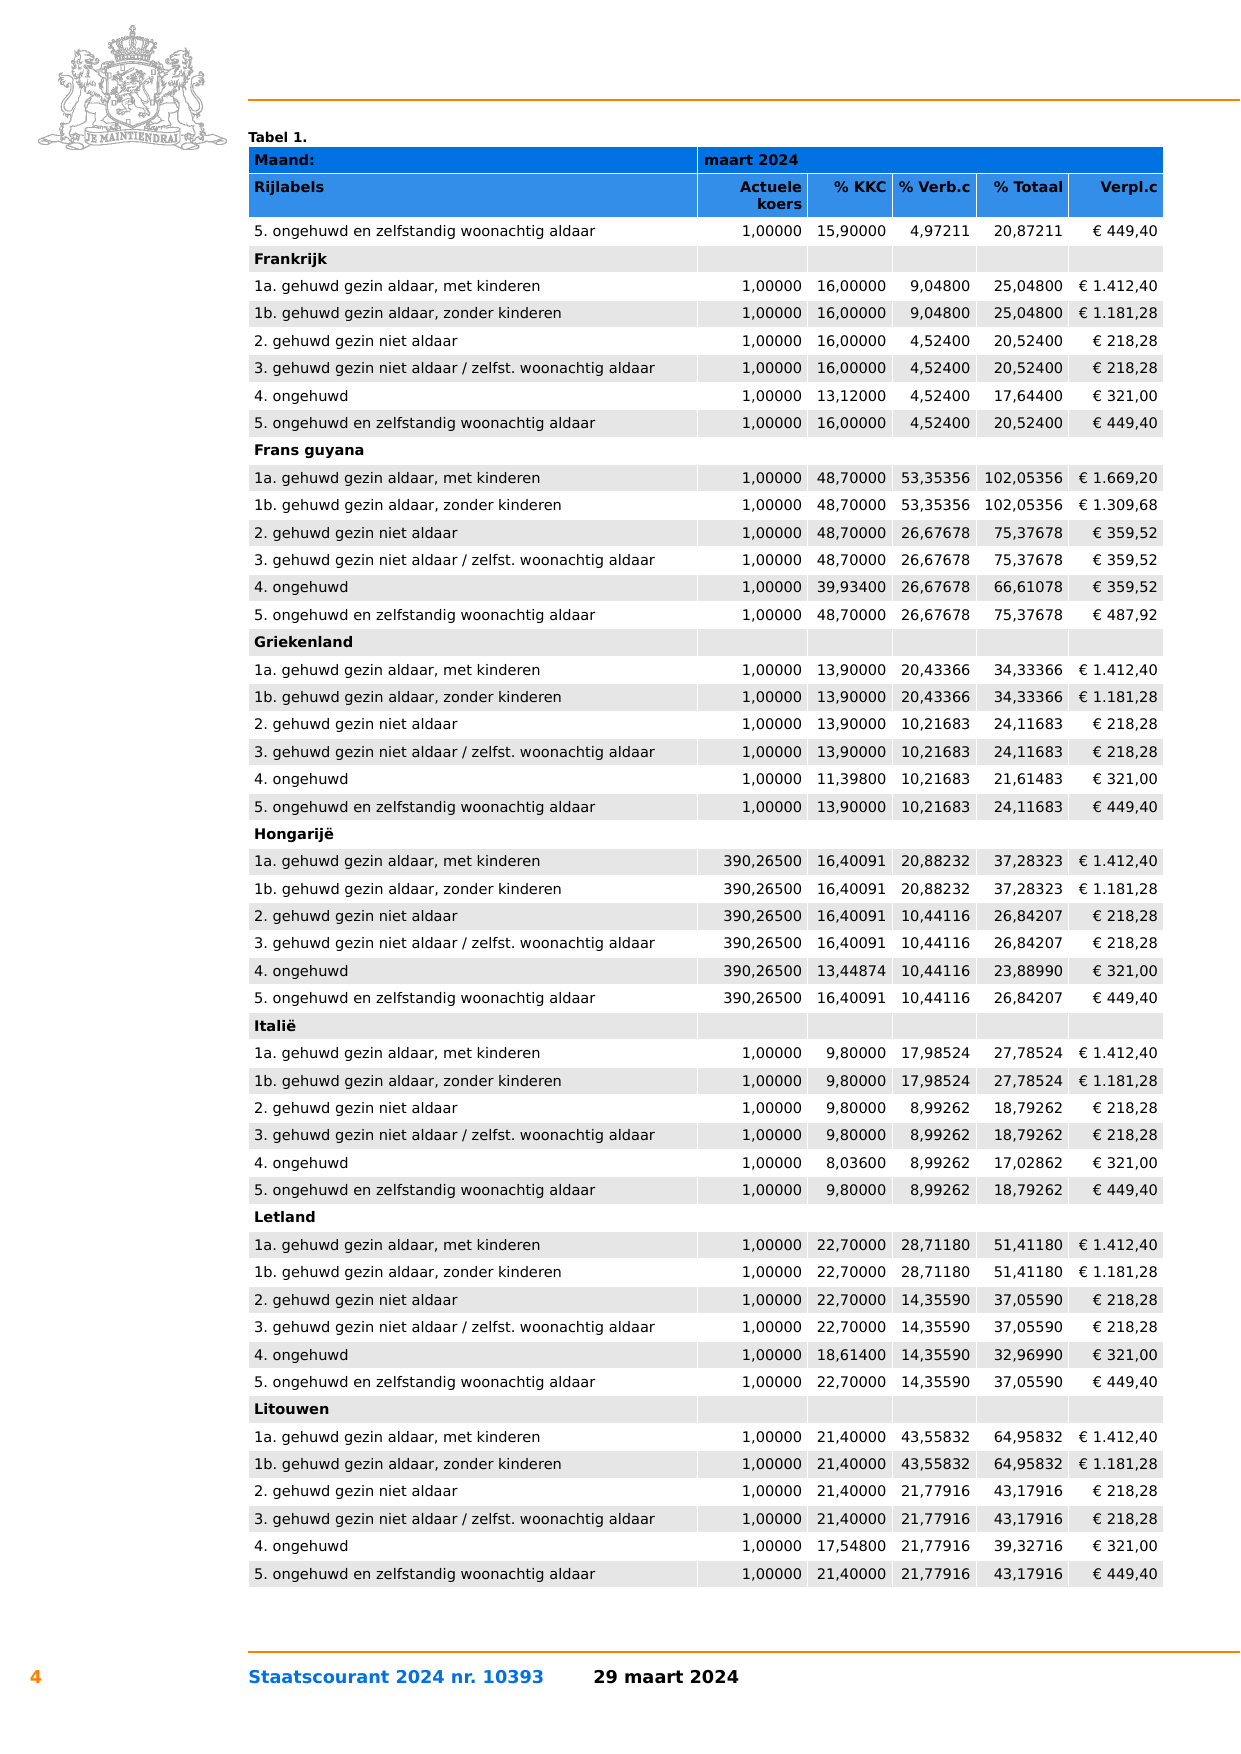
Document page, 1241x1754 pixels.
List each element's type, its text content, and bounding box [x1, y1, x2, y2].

table_cell 37,05590 [977, 1287, 1068, 1313]
table_cell [1069, 821, 1163, 847]
table_cell 18,79262 [977, 1177, 1068, 1204]
table_cell € 1.181,28 [1069, 301, 1163, 327]
table_cell € 449,40 [1069, 986, 1163, 1012]
table_cell 1,00000 [698, 1506, 807, 1532]
table_cell 16,40091 [808, 903, 892, 930]
table_cell 43,17916 [977, 1479, 1068, 1505]
table_cell 1,00000 [698, 684, 807, 711]
table_cell 1,00000 [698, 575, 807, 601]
table_cell [808, 1396, 892, 1423]
table_cell 22,70000 [808, 1260, 892, 1286]
table_cell 1,00000 [698, 273, 807, 299]
table_cell 8,99262 [893, 1095, 976, 1121]
table_header Tabel 1. [248, 130, 1163, 146]
table_cell 390,26500 [698, 849, 807, 875]
table_cell [893, 438, 976, 464]
table_cell 16,00000 [808, 328, 892, 354]
table_cell 22,70000 [808, 1314, 892, 1341]
table_cell 21,77916 [893, 1506, 976, 1532]
table_cell € 218,28 [1069, 712, 1163, 738]
table_cell 4. ongehuwd [249, 766, 697, 793]
table_cell 20,87211 [977, 219, 1068, 245]
table_cell [808, 821, 892, 847]
table_cell 1,00000 [698, 1342, 807, 1368]
table_cell € 218,28 [1069, 1095, 1163, 1121]
table_cell 4. ongehuwd [249, 575, 697, 601]
table_cell 1,00000 [698, 1314, 807, 1341]
table_cell 10,21683 [893, 712, 976, 738]
table_cell 5. ongehuwd en zelfstandig woonachtig aldaar [249, 794, 697, 820]
table_cell 64,95832 [977, 1424, 1068, 1450]
table_cell 1a. gehuwd gezin aldaar, met kinderen [249, 465, 697, 491]
table_cell € 321,00 [1069, 958, 1163, 984]
table_cell [808, 438, 892, 464]
table_cell 48,70000 [808, 493, 892, 519]
table_cell 102,05356 [977, 465, 1068, 491]
table_cell 26,84207 [977, 903, 1068, 930]
table_cell 51,41180 [977, 1260, 1068, 1286]
table_cell 37,05590 [977, 1314, 1068, 1341]
table_cell 1a. gehuwd gezin aldaar, met kinderen [249, 657, 697, 683]
table_cell 2. gehuwd gezin niet aldaar [249, 903, 697, 930]
table_cell [808, 629, 892, 656]
table_cell 5. ongehuwd en zelfstandig woonachtig aldaar [249, 1561, 697, 1587]
table_cell 27,78524 [977, 1068, 1068, 1094]
table_cell 3. gehuwd gezin niet aldaar / zelfst. woonachtig aldaar [249, 355, 697, 382]
table_cell [977, 1205, 1068, 1231]
table_cell 24,11683 [977, 794, 1068, 820]
table_cell € 1.181,28 [1069, 1260, 1163, 1286]
table_cell € 1.181,28 [1069, 1451, 1163, 1478]
table_cell 1,00000 [698, 712, 807, 738]
table_cell € 449,40 [1069, 219, 1163, 245]
table_cell 53,35356 [893, 465, 976, 491]
table_cell 8,99262 [893, 1123, 976, 1149]
table_cell 1,00000 [698, 219, 807, 245]
table_cell 1,00000 [698, 301, 807, 327]
table_cell 43,17916 [977, 1561, 1068, 1587]
table_cell 102,05356 [977, 493, 1068, 519]
table_cell 4. ongehuwd [249, 1342, 697, 1368]
table_cell 15,90000 [808, 219, 892, 245]
table_cell 390,26500 [698, 876, 807, 902]
table_cell 37,05590 [977, 1369, 1068, 1395]
table_cell 1b. gehuwd gezin aldaar, zonder kinderen [249, 1068, 697, 1094]
table_cell 28,71180 [893, 1232, 976, 1258]
table_cell 3. gehuwd gezin niet aldaar / zelfst. woonachtig aldaar [249, 1123, 697, 1149]
table_cell 1,00000 [698, 602, 807, 628]
table_cell € 218,28 [1069, 1479, 1163, 1505]
table_cell € 1.412,40 [1069, 273, 1163, 299]
table_cell € 359,52 [1069, 520, 1163, 546]
table_cell 1,00000 [698, 1369, 807, 1395]
table_cell 10,44116 [893, 958, 976, 984]
table_cell 9,80000 [808, 1095, 892, 1121]
table_cell Frankrijk [249, 246, 697, 272]
table_cell [698, 1205, 807, 1231]
table_cell € 449,40 [1069, 1369, 1163, 1395]
table_cell 1,00000 [698, 1260, 807, 1286]
table_cell 390,26500 [698, 986, 807, 1012]
table_cell [698, 1013, 807, 1039]
table_cell [808, 1013, 892, 1039]
table_cell 1,00000 [698, 1123, 807, 1149]
table_cell 23,88990 [977, 958, 1068, 984]
table_cell € 1.412,40 [1069, 849, 1163, 875]
table_cell 1,00000 [698, 1561, 807, 1587]
table_cell 2. gehuwd gezin niet aldaar [249, 328, 697, 354]
table_cell % Verb.c [893, 174, 976, 217]
table_cell 2. gehuwd gezin niet aldaar [249, 712, 697, 738]
table_cell [977, 821, 1068, 847]
table_cell € 218,28 [1069, 1314, 1163, 1341]
table_cell 10,21683 [893, 766, 976, 793]
table_cell € 1.412,40 [1069, 1424, 1163, 1450]
table_cell 390,26500 [698, 958, 807, 984]
table_cell 1b. gehuwd gezin aldaar, zonder kinderen [249, 493, 697, 519]
table_cell 5. ongehuwd en zelfstandig woonachtig aldaar [249, 986, 697, 1012]
table_cell € 359,52 [1069, 575, 1163, 601]
table_cell 17,98524 [893, 1040, 976, 1067]
table_cell 21,77916 [893, 1534, 976, 1560]
table_cell 75,37678 [977, 520, 1068, 546]
table_cell 8,03600 [808, 1150, 892, 1176]
table_cell Rijlabels [249, 174, 697, 217]
table_cell 3. gehuwd gezin niet aldaar / zelfst. woonachtig aldaar [249, 931, 697, 957]
table_cell % KKC [808, 174, 892, 217]
table_cell 5. ongehuwd en zelfstandig woonachtig aldaar [249, 1369, 697, 1395]
table_cell [698, 1396, 807, 1423]
table_cell € 487,92 [1069, 602, 1163, 628]
picture [38, 25, 227, 150]
table_cell 16,00000 [808, 410, 892, 437]
table_cell [808, 1205, 892, 1231]
table_cell 4,52400 [893, 328, 976, 354]
table_cell 26,67678 [893, 575, 976, 601]
table_cell [977, 629, 1068, 656]
table_cell 1b. gehuwd gezin aldaar, zonder kinderen [249, 876, 697, 902]
table_cell 4. ongehuwd [249, 958, 697, 984]
table_cell 1b. gehuwd gezin aldaar, zonder kinderen [249, 684, 697, 711]
table_cell 5. ongehuwd en zelfstandig woonachtig aldaar [249, 410, 697, 437]
table_cell 20,52400 [977, 355, 1068, 382]
table_cell Griekenland [249, 629, 697, 656]
table_cell [977, 438, 1068, 464]
table_cell 5. ongehuwd en zelfstandig woonachtig aldaar [249, 219, 697, 245]
table_cell 17,02862 [977, 1150, 1068, 1176]
table_cell 1,00000 [698, 410, 807, 437]
table_cell maart 2024 [698, 147, 1163, 173]
table_cell Frans guyana [249, 438, 697, 464]
table_cell 1,00000 [698, 1095, 807, 1121]
table_cell 4,97211 [893, 219, 976, 245]
table_cell 16,40091 [808, 876, 892, 902]
table_cell 1a. gehuwd gezin aldaar, met kinderen [249, 1040, 697, 1067]
table_cell € 218,28 [1069, 355, 1163, 382]
table_cell 10,44116 [893, 903, 976, 930]
table_cell 1,00000 [698, 1040, 807, 1067]
table_cell [893, 246, 976, 272]
table_cell 16,00000 [808, 301, 892, 327]
table_cell € 218,28 [1069, 931, 1163, 957]
table_cell € 218,28 [1069, 1123, 1163, 1149]
table_cell 1,00000 [698, 1068, 807, 1094]
table_cell 8,99262 [893, 1177, 976, 1204]
table_cell 22,70000 [808, 1287, 892, 1313]
table_cell 1,00000 [698, 1424, 807, 1450]
table_cell 43,55832 [893, 1451, 976, 1478]
table_cell [977, 246, 1068, 272]
table_cell 21,61483 [977, 766, 1068, 793]
table_cell 10,44116 [893, 931, 976, 957]
table_cell € 1.412,40 [1069, 1232, 1163, 1258]
table_cell [1069, 1205, 1163, 1231]
table_cell [698, 629, 807, 656]
table_cell 1b. gehuwd gezin aldaar, zonder kinderen [249, 1260, 697, 1286]
table_cell € 321,00 [1069, 766, 1163, 793]
table_cell 53,35356 [893, 493, 976, 519]
table_cell € 321,00 [1069, 383, 1163, 409]
table_cell 8,99262 [893, 1150, 976, 1176]
table_cell 24,11683 [977, 739, 1068, 765]
table_cell 1a. gehuwd gezin aldaar, met kinderen [249, 273, 697, 299]
table_cell 3. gehuwd gezin niet aldaar / zelfst. woonachtig aldaar [249, 1506, 697, 1532]
table_cell Actuele koers [698, 174, 807, 217]
table_cell 1,00000 [698, 1150, 807, 1176]
table_cell 75,37678 [977, 547, 1068, 573]
table_cell 20,43366 [893, 684, 976, 711]
table_cell [698, 246, 807, 272]
table_cell 4. ongehuwd [249, 383, 697, 409]
table_cell 37,28323 [977, 876, 1068, 902]
table_cell 20,52400 [977, 410, 1068, 437]
table_cell 13,90000 [808, 684, 892, 711]
table_cell 3. gehuwd gezin niet aldaar / zelfst. woonachtig aldaar [249, 547, 697, 573]
table_cell 1b. gehuwd gezin aldaar, zonder kinderen [249, 301, 697, 327]
table_cell 13,90000 [808, 739, 892, 765]
table_cell Maand: [249, 147, 697, 173]
table_cell € 321,00 [1069, 1342, 1163, 1368]
table_cell Verpl.c [1069, 174, 1163, 217]
table_cell 18,61400 [808, 1342, 892, 1368]
table_cell € 218,28 [1069, 739, 1163, 765]
table_cell 1,00000 [698, 465, 807, 491]
table_cell [977, 1013, 1068, 1039]
table_cell 21,40000 [808, 1506, 892, 1532]
table_cell 1,00000 [698, 355, 807, 382]
table_cell 1,00000 [698, 520, 807, 546]
table_cell 18,79262 [977, 1123, 1068, 1149]
table_cell 48,70000 [808, 602, 892, 628]
table_cell 64,95832 [977, 1451, 1068, 1478]
table_cell 390,26500 [698, 903, 807, 930]
table_cell [1069, 629, 1163, 656]
table_cell 1,00000 [698, 1232, 807, 1258]
table_cell € 218,28 [1069, 1287, 1163, 1313]
table_cell 16,40091 [808, 986, 892, 1012]
table_cell € 1.412,40 [1069, 1040, 1163, 1067]
table_cell 1,00000 [698, 657, 807, 683]
table_cell 16,40091 [808, 931, 892, 957]
table_cell 5. ongehuwd en zelfstandig woonachtig aldaar [249, 602, 697, 628]
table_cell 43,55832 [893, 1424, 976, 1450]
table_cell 1b. gehuwd gezin aldaar, zonder kinderen [249, 1451, 697, 1478]
table_cell 10,21683 [893, 739, 976, 765]
table_cell 28,71180 [893, 1260, 976, 1286]
table_cell 9,80000 [808, 1068, 892, 1094]
table_cell 14,35590 [893, 1287, 976, 1313]
table_cell 21,40000 [808, 1451, 892, 1478]
table_cell 14,35590 [893, 1314, 976, 1341]
table_cell 4. ongehuwd [249, 1534, 697, 1560]
table_cell 34,33366 [977, 657, 1068, 683]
table_cell 1,00000 [698, 383, 807, 409]
table_cell 48,70000 [808, 520, 892, 546]
table_cell € 1.181,28 [1069, 876, 1163, 902]
table_cell 21,77916 [893, 1561, 976, 1587]
table_cell 1,00000 [698, 794, 807, 820]
table_cell 1a. gehuwd gezin aldaar, met kinderen [249, 1232, 697, 1258]
table_cell 4,52400 [893, 410, 976, 437]
table_cell 48,70000 [808, 465, 892, 491]
table_cell 10,44116 [893, 986, 976, 1012]
table_cell 1,00000 [698, 547, 807, 573]
table_cell € 321,00 [1069, 1150, 1163, 1176]
table_cell 48,70000 [808, 547, 892, 573]
table_cell 3. gehuwd gezin niet aldaar / zelfst. woonachtig aldaar [249, 1314, 697, 1341]
table_cell 1a. gehuwd gezin aldaar, met kinderen [249, 1424, 697, 1450]
table_cell € 218,28 [1069, 1506, 1163, 1532]
table_cell 11,39800 [808, 766, 892, 793]
table_cell 51,41180 [977, 1232, 1068, 1258]
table_cell € 1.669,20 [1069, 465, 1163, 491]
table_cell 32,96990 [977, 1342, 1068, 1368]
table_cell 1,00000 [698, 1287, 807, 1313]
table_cell 9,80000 [808, 1177, 892, 1204]
table_cell 13,44874 [808, 958, 892, 984]
table_cell 16,00000 [808, 355, 892, 382]
table_cell € 449,40 [1069, 1561, 1163, 1587]
table_cell 9,80000 [808, 1123, 892, 1149]
table_cell 1,00000 [698, 1479, 807, 1505]
table_cell 1,00000 [698, 1177, 807, 1204]
table_cell [893, 629, 976, 656]
table_cell 10,21683 [893, 794, 976, 820]
table_cell [893, 1396, 976, 1423]
table_cell % Totaal [977, 174, 1068, 217]
table_cell 13,90000 [808, 657, 892, 683]
table_cell 4,52400 [893, 383, 976, 409]
table_cell 13,12000 [808, 383, 892, 409]
table_cell 16,00000 [808, 273, 892, 299]
table_cell 21,40000 [808, 1424, 892, 1450]
table_cell 2. gehuwd gezin niet aldaar [249, 1287, 697, 1313]
table_cell 26,67678 [893, 520, 976, 546]
table_cell 75,37678 [977, 602, 1068, 628]
table_cell € 449,40 [1069, 794, 1163, 820]
table_cell 37,28323 [977, 849, 1068, 875]
table_cell 18,79262 [977, 1095, 1068, 1121]
table_cell 13,90000 [808, 794, 892, 820]
table_cell [893, 821, 976, 847]
table_cell [698, 438, 807, 464]
table_cell 26,84207 [977, 986, 1068, 1012]
table_cell [1069, 1396, 1163, 1423]
table_cell 26,67678 [893, 547, 976, 573]
table_cell [893, 1205, 976, 1231]
table_cell 390,26500 [698, 931, 807, 957]
table_cell € 449,40 [1069, 1177, 1163, 1204]
table_cell € 359,52 [1069, 547, 1163, 573]
table_cell 34,33366 [977, 684, 1068, 711]
table_cell 1,00000 [698, 739, 807, 765]
table_cell 9,04800 [893, 273, 976, 299]
table_cell 21,77916 [893, 1479, 976, 1505]
table_cell [1069, 438, 1163, 464]
table_cell € 218,28 [1069, 903, 1163, 930]
table_cell 39,93400 [808, 575, 892, 601]
table_cell € 1.181,28 [1069, 684, 1163, 711]
table_cell 9,04800 [893, 301, 976, 327]
table_cell 14,35590 [893, 1342, 976, 1368]
table_cell Litouwen [249, 1396, 697, 1423]
table_cell € 449,40 [1069, 410, 1163, 437]
table_cell 21,40000 [808, 1479, 892, 1505]
table_cell 16,40091 [808, 849, 892, 875]
table_cell 4. ongehuwd [249, 1150, 697, 1176]
table_cell 4,52400 [893, 355, 976, 382]
table_cell 27,78524 [977, 1040, 1068, 1067]
table_cell 14,35590 [893, 1369, 976, 1395]
table_cell 43,17916 [977, 1506, 1068, 1532]
table_cell € 1.181,28 [1069, 1068, 1163, 1094]
table_cell 24,11683 [977, 712, 1068, 738]
table_cell 20,88232 [893, 849, 976, 875]
table_cell 21,40000 [808, 1561, 892, 1587]
table_cell [893, 1013, 976, 1039]
table_cell € 1.412,40 [1069, 657, 1163, 683]
table_cell 25,04800 [977, 273, 1068, 299]
table_cell 2. gehuwd gezin niet aldaar [249, 1095, 697, 1121]
table_cell 20,88232 [893, 876, 976, 902]
table_cell 26,84207 [977, 931, 1068, 957]
table_cell 1,00000 [698, 1451, 807, 1478]
table_cell 39,32716 [977, 1534, 1068, 1560]
table_cell 20,43366 [893, 657, 976, 683]
table_cell 22,70000 [808, 1232, 892, 1258]
table_cell 1a. gehuwd gezin aldaar, met kinderen [249, 849, 697, 875]
table_cell 17,54800 [808, 1534, 892, 1560]
table_cell 13,90000 [808, 712, 892, 738]
table_cell 1,00000 [698, 1534, 807, 1560]
table_cell [808, 246, 892, 272]
table_cell 26,67678 [893, 602, 976, 628]
table_cell Italië [249, 1013, 697, 1039]
table_cell € 218,28 [1069, 328, 1163, 354]
table_cell 1,00000 [698, 328, 807, 354]
table_cell [977, 1396, 1068, 1423]
table_cell 5. ongehuwd en zelfstandig woonachtig aldaar [249, 1177, 697, 1204]
table_cell Letland [249, 1205, 697, 1231]
table_cell 1,00000 [698, 766, 807, 793]
table_cell 1,00000 [698, 493, 807, 519]
table_cell 2. gehuwd gezin niet aldaar [249, 520, 697, 546]
table_cell 20,52400 [977, 328, 1068, 354]
table_cell 66,61078 [977, 575, 1068, 601]
table_cell [1069, 1013, 1163, 1039]
table_cell 3. gehuwd gezin niet aldaar / zelfst. woonachtig aldaar [249, 739, 697, 765]
table_cell 22,70000 [808, 1369, 892, 1395]
table_cell 17,64400 [977, 383, 1068, 409]
table_cell € 1.309,68 [1069, 493, 1163, 519]
table_cell 17,98524 [893, 1068, 976, 1094]
table_cell Hongarijë [249, 821, 697, 847]
table_cell [698, 821, 807, 847]
table_cell [1069, 246, 1163, 272]
table_cell 25,04800 [977, 301, 1068, 327]
table_cell € 321,00 [1069, 1534, 1163, 1560]
table_cell 2. gehuwd gezin niet aldaar [249, 1479, 697, 1505]
table_cell 9,80000 [808, 1040, 892, 1067]
